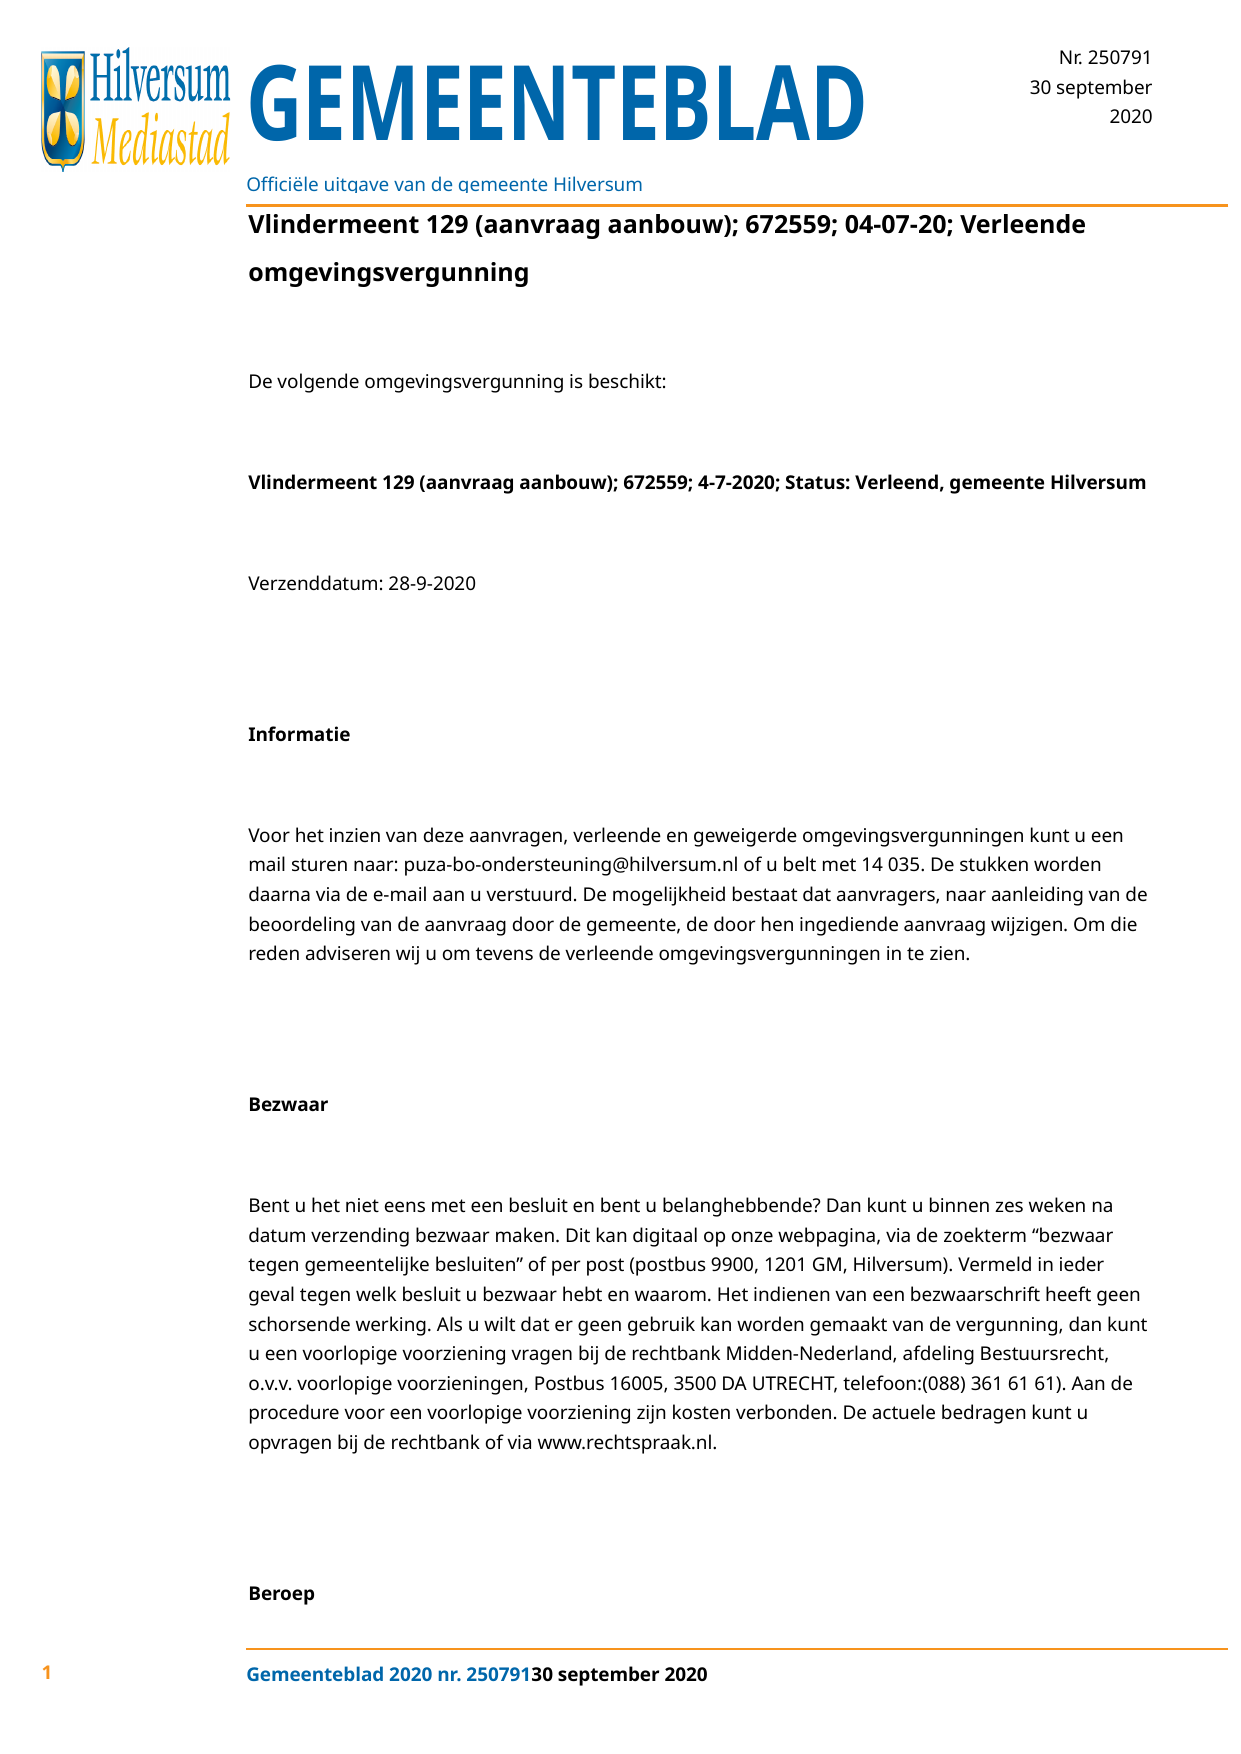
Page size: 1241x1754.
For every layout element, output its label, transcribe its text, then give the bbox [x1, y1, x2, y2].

text Bent u het niet eens met een besluit en bent u belanghebbende? Dan kunt u binnen zes weken na datum verzending bezwaar maken. Dit kan digitaal op onze webpagina, via de zoekterm “bezwaar tegen gemeentelijke besluiten” of per post (postbus 9900, 1201 GM, Hilversum). Vermeld in ieder geval tegen welk besluit u bezwaar hebt en waarom. Het indienen van een bezwaarschrift heeft geen schorsende werking. Als u wilt dat er geen gebruik kan worden gemaakt van de vergunning, dan kunt u een voorlopige voorziening vragen bij de rechtbank Midden-Nederland, afdeling Bestuursrecht, o.v.v. voorlopige voorzieningen, Postbus 16005, 3500 DA UTRECHT, telefoon:(088) 361 61 61). Aan de procedure voor een voorlopige voorziening zijn kosten verbonden. De actuele bedragen kunt u opvragen bij de rechtbank of via www.rechtspraak.nl. [248, 1192, 1152, 1455]
text Voor het inzien van deze aanvragen, verleende en geweigerde omgevingsvergunningen kunt u een mail sturen naar: puza-bo-ondersteuning@hilversum.nl of u belt met 14 035. De stukken worden daarna via de e-mail aan u verstuurd. De mogelijkheid bestaat dat aanvragers, naar aanleiding van de beoordeling van de aanvraag door de gemeente, de door hen ingediende aanvraag wijzigen. Om die reden adviseren wij u om tevens de verleende omgevingsvergunningen in te zien. [248, 822, 1152, 966]
text Vlindermeent 129 (aanvraag aanbouw); 672559; 4-7-2020; Status: Verleend, gemeente Hilversum [248, 469, 1152, 495]
text De volgende omgevingsvergunning is beschikt: [248, 368, 1152, 394]
picture [41, 47, 231, 172]
text Bezwaar [248, 1092, 1152, 1117]
text Informatie [248, 721, 1152, 747]
text Verzenddatum: 28-9-2020 [248, 570, 1152, 596]
text Vlindermeent 129 (aanvraag aanbouw); 672559; 04-07-20; Verleende omgevingsvergunning [248, 207, 1152, 288]
text Beroep [248, 1580, 1152, 1606]
